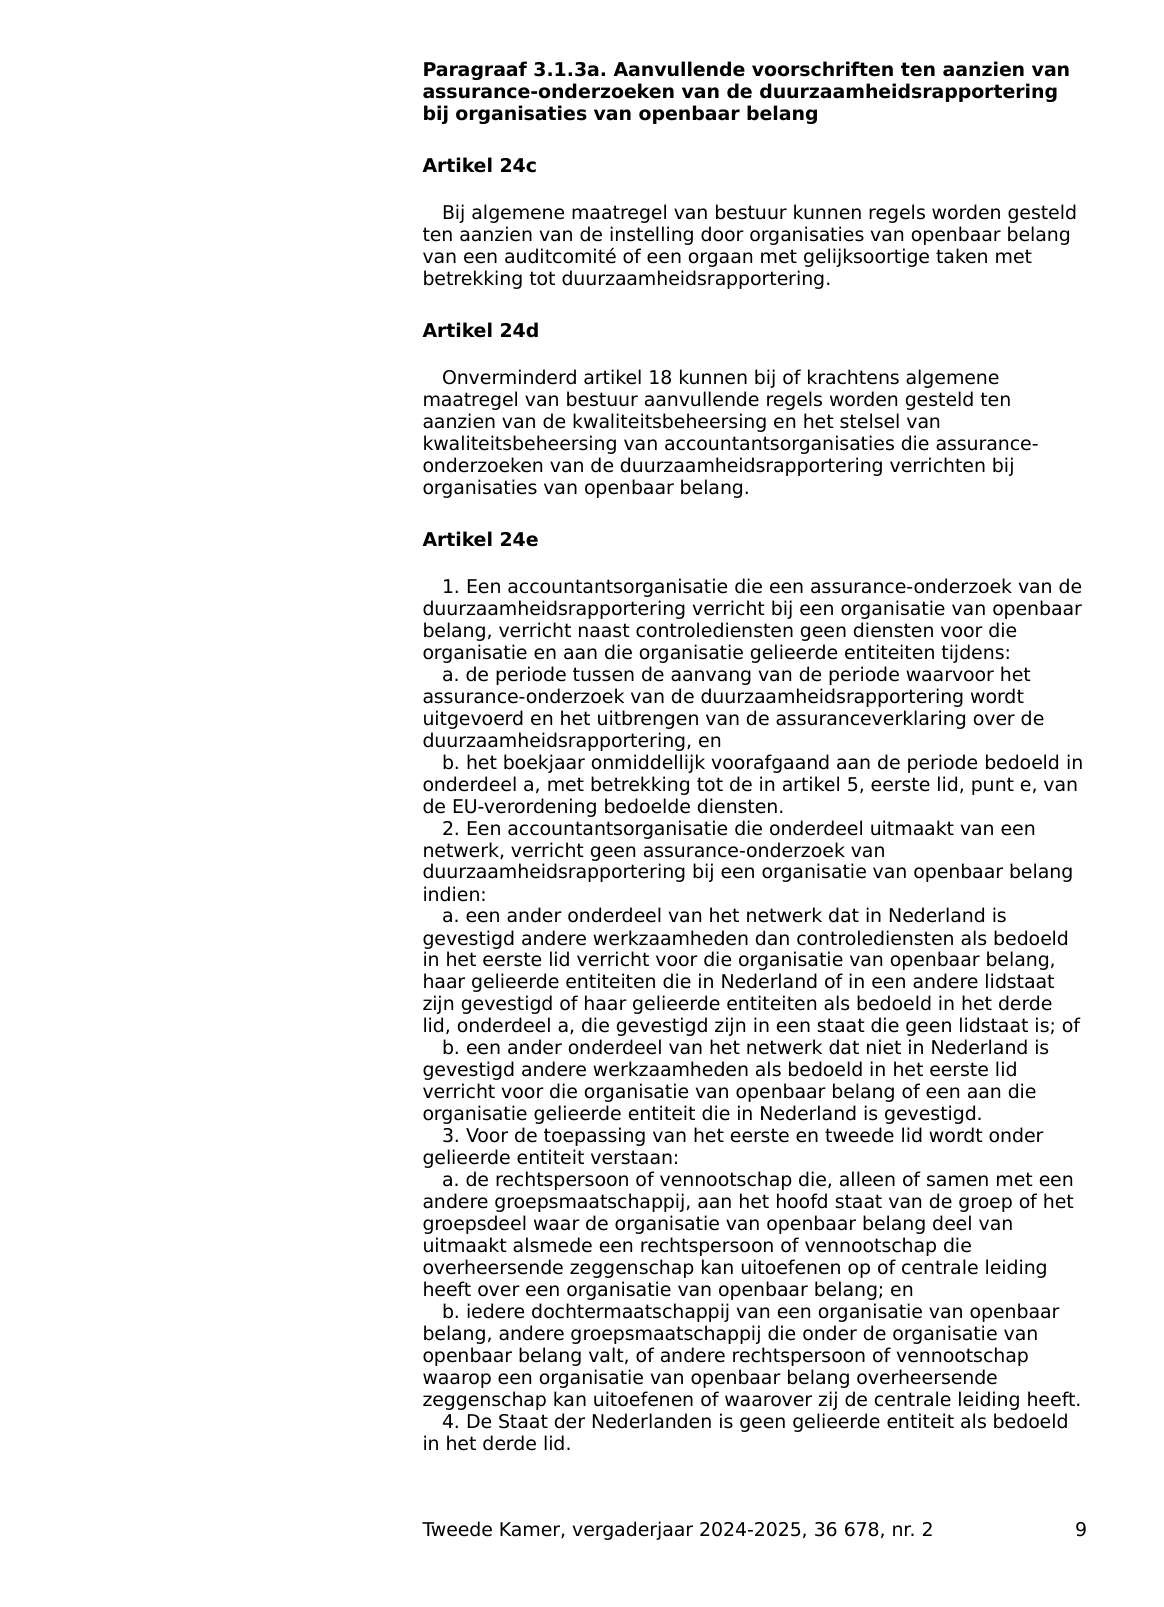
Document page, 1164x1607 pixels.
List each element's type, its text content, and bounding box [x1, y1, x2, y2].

text 1. Een accountantsorganisatie die een assurance-onderzoek van de duurzaamheidsrapportering verricht bij een organisatie van openbaar belang, verricht naast controlediensten geen diensten voor die organisatie en aan die organisatie gelieerde entiteiten tijdens: [422, 576, 1087, 664]
text a. een ander onderdeel van het netwerk dat in Nederland is gevestigd andere werkzaamheden dan controlediensten als bedoeld in het eerste lid verricht voor die organisatie van openbaar belang, haar gelieerde entiteiten die in Nederland of in een andere lidstaat zijn gevestigd of haar gelieerde entiteiten als bedoeld in het derde lid, onderdeel a, die gevestigd zijn in een staat die geen lidstaat is; of [422, 905, 1087, 1037]
subtitle Paragraaf 3.1.3a. Aanvullende voorschriften ten aanzien van assurance-onderzoeken van de duurzaamheidsrapportering bij organisaties van openbaar belang [422, 59, 1087, 125]
text 4. De Staat der Nederlanden is geen gelieerde entiteit als bedoeld in het derde lid. [422, 1411, 1087, 1455]
text b. het boekjaar onmiddellijk voorafgaand aan de periode bedoeld in onderdeel a, met betrekking tot de in artikel 5, eerste lid, punt e, van de EU-verordening bedoelde diensten. [422, 752, 1087, 817]
text Bij algemene maatregel van bestuur kunnen regels worden gesteld ten aanzien van de instelling door organisaties van openbaar belang van een auditcomité of een orgaan met gelijksoortige taken met betrekking tot duurzaamheidsrapportering. [422, 202, 1087, 290]
text b. een ander onderdeel van het netwerk dat niet in Nederland is gevestigd andere werkzaamheden als bedoeld in het eerste lid verricht voor die organisatie van openbaar belang of een aan die organisatie gelieerde entiteit die in Nederland is gevestigd. [422, 1037, 1087, 1125]
text 2. Een accountantsorganisatie die onderdeel uitmaakt van een netwerk, verricht geen assurance-onderzoek van duurzaamheidsrapportering bij een organisatie van openbaar belang indien: [422, 817, 1087, 905]
text a. de rechtspersoon of vennootschap die, alleen of samen met een andere groepsmaatschappij, aan het hoofd staat van de groep of het groepsdeel waar de organisatie van openbaar belang deel van uitmaakt alsmede een rechtspersoon of vennootschap die overheersende zeggenschap kan uitoefenen op of centrale leiding heeft over een organisatie van openbaar belang; en [422, 1169, 1087, 1301]
subtitle Artikel 24c [422, 155, 1087, 177]
text a. de periode tussen de aanvang van de periode waarvoor het assurance-onderzoek van de duurzaamheidsrapportering wordt uitgevoerd en het uitbrengen van de assuranceverklaring over de duurzaamheidsrapportering, en [422, 664, 1087, 752]
text b. iedere dochtermaatschappij van een organisatie van openbaar belang, andere groepsmaatschappij die onder de organisatie van openbaar belang valt, of andere rechtspersoon of vennootschap waarop een organisatie van openbaar belang overheersende zeggenschap kan uitoefenen of waarover zij de centrale leiding heeft. [422, 1301, 1087, 1411]
text Onverminderd artikel 18 kunnen bij of krachtens algemene maatregel van bestuur aanvullende regels worden gesteld ten aanzien van de kwaliteitsbeheersing en het stelsel van kwaliteitsbeheersing van accountantsorganisaties die assurance-onderzoeken van de duurzaamheidsrapportering verrichten bij organisaties van openbaar belang. [422, 367, 1087, 499]
subtitle Artikel 24e [422, 529, 1087, 551]
subtitle Artikel 24d [422, 320, 1087, 342]
text 3. Voor de toepassing van het eerste en tweede lid wordt onder gelieerde entiteit verstaan: [422, 1125, 1087, 1169]
